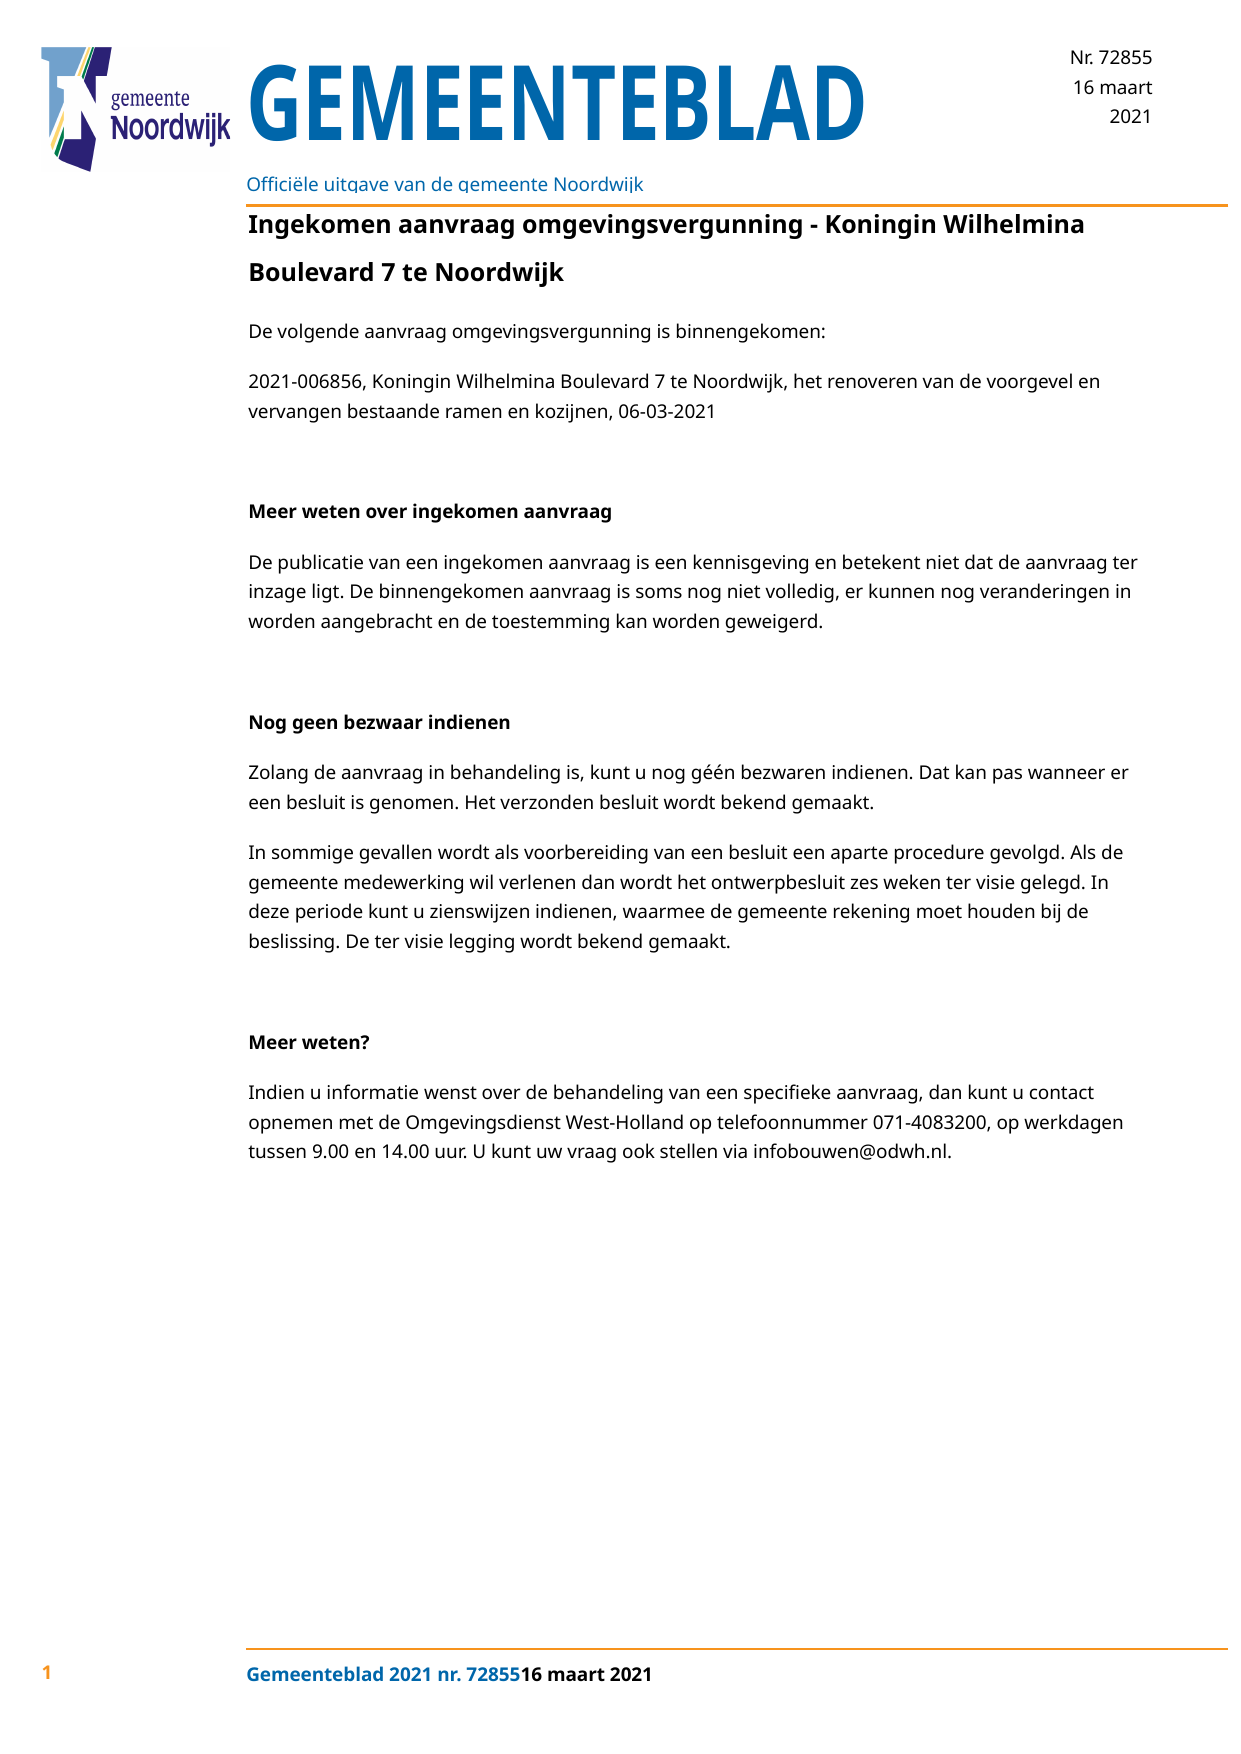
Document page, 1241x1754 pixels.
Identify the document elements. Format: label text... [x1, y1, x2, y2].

text In sommige gevallen wordt als voorbereiding van een besluit een aparte procedure gevolgd. Als de gemeente medewerking wil verlenen dan wordt het ontwerpbesluit zes weken ter visie gelegd. In deze periode kunt u zienswijzen indienen, waarmee de gemeente rekening moet houden bij de beslissing. De ter visie legging wordt bekend gemaakt. [248, 839, 1152, 954]
picture [41, 47, 231, 172]
text Zolang de aanvraag in behandeling is, kunt u nog géén bezwaren indienen. Dat kan pas wanneer er een besluit is genomen. Het verzonden besluit wordt bekend gemaakt. [248, 759, 1152, 815]
text De volgende aanvraag omgevingsvergunning is binnengekomen: [248, 318, 1152, 344]
text Indien u informatie wenst over de behandeling van een specifieke aanvraag, dan kunt u contact opnemen met de Omgevingsdienst West-Holland op telefoonnummer 071-4083200, op werkdagen tussen 9.00 en 14.00 uur. U kunt uw vraag ook stellen via infobouwen@odwh.nl. [248, 1079, 1152, 1164]
text 2021-006856, Koningin Wilhelmina Boulevard 7 te Noordwijk, het renoveren van de voorgevel en vervangen bestaande ramen en kozijnen, 06-03-2021 [248, 368, 1152, 424]
text Meer weten? [248, 1029, 1152, 1055]
text De publicatie van een ingekomen aanvraag is een kennisgeving en betekent niet dat de aanvraag ter inzage ligt. De binnengekomen aanvraag is soms nog niet volledig, er kunnen nog veranderingen in worden aangebracht en de toestemming kan worden geweigerd. [248, 549, 1152, 634]
text Ingekomen aanvraag omgevingsvergunning - Koningin Wilhelmina Boulevard 7 te Noordwijk [248, 207, 1152, 288]
text Nog geen bezwaar indienen [248, 709, 1152, 735]
text Meer weten over ingekomen aanvraag [248, 499, 1152, 524]
